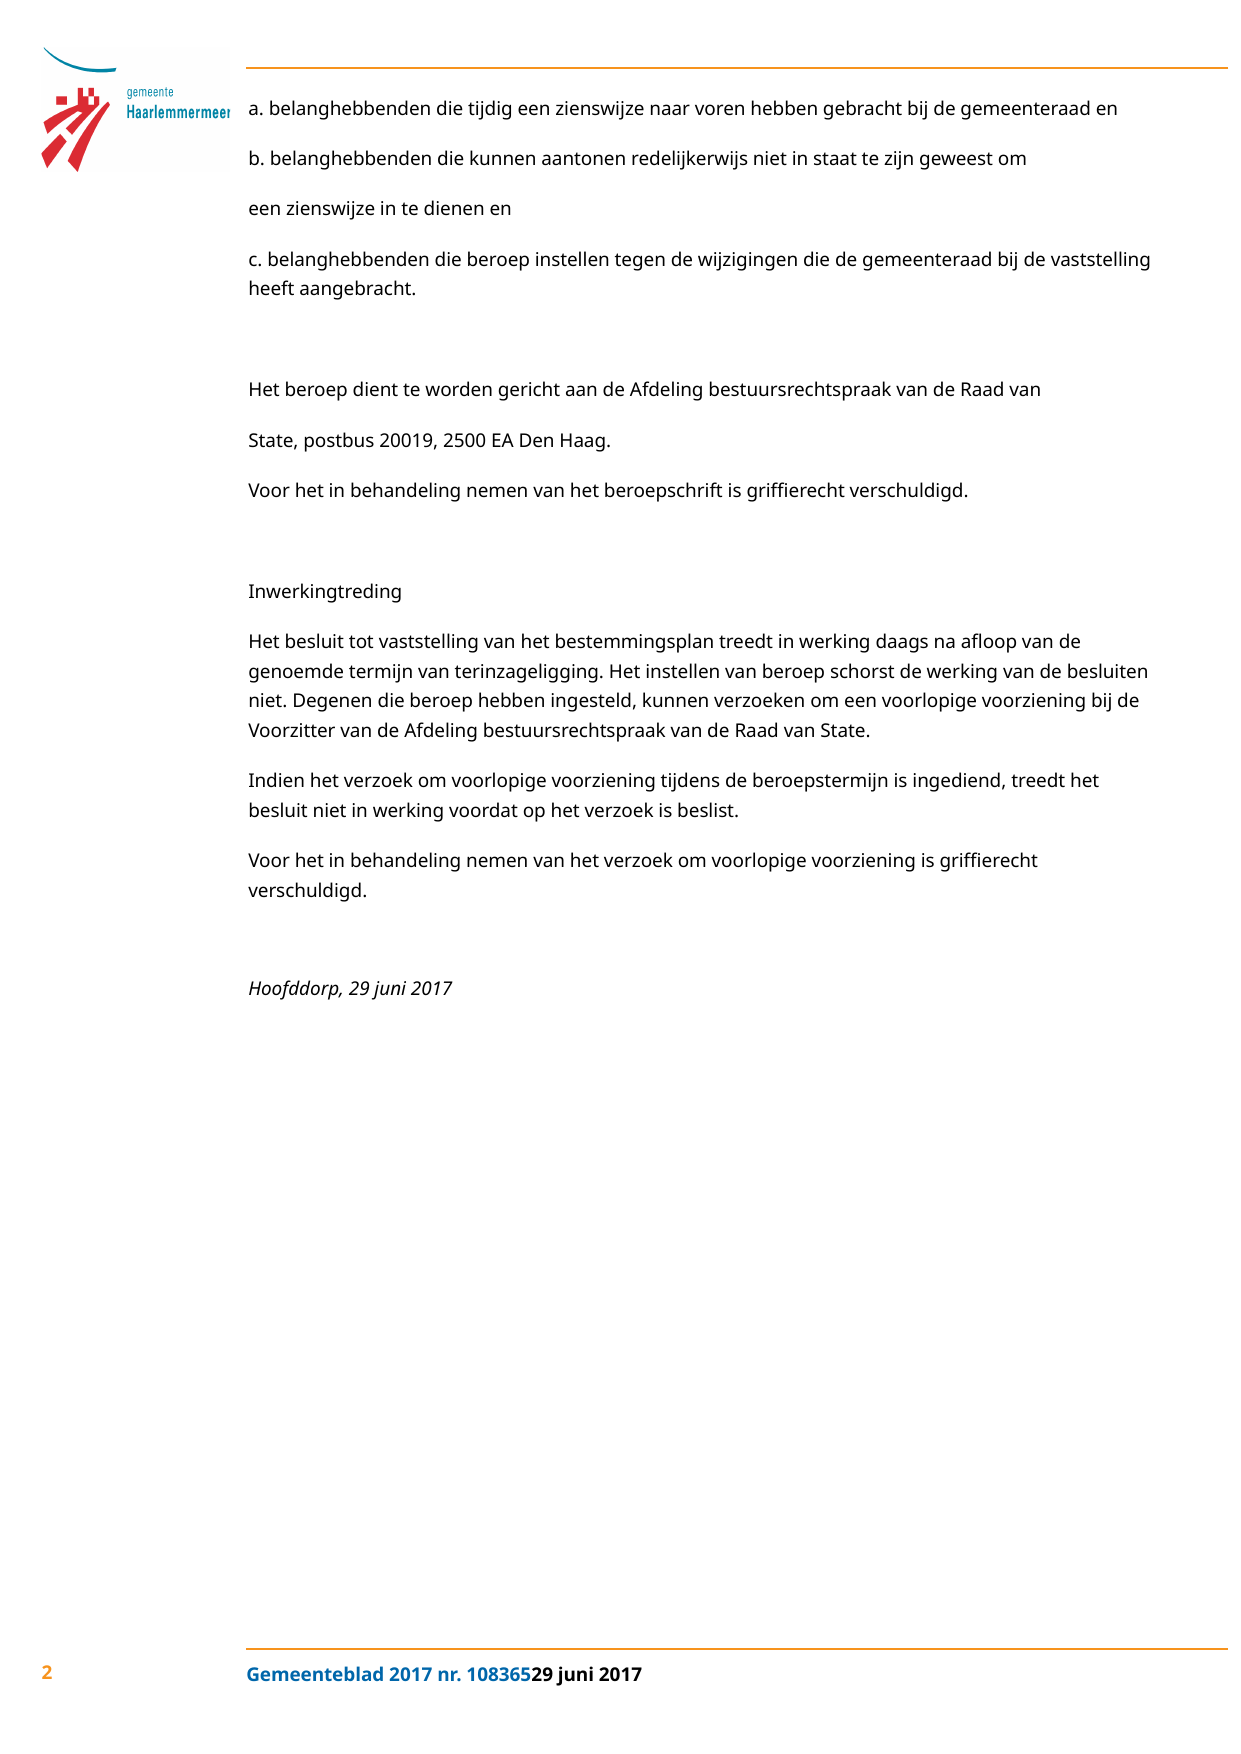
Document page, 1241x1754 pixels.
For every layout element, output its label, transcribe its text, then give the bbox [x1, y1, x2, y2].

text a. belanghebbenden die tijdig een zienswijze naar voren hebben gebracht bij de gemeenteraad en [248, 95, 1152, 121]
text b. belanghebbenden die kunnen aantonen redelijkerwijs niet in staat te zijn geweest om [248, 145, 1152, 171]
text Het beroep dient te worden gericht aan de Afdeling bestuursrechtspraak van de Raad van [248, 376, 1152, 402]
text Het besluit tot vaststelling van het bestemmingsplan treedt in werking daags na afloop van de genoemde termijn van terinzageligging. Het instellen van beroep schorst de werking van de besluiten niet. Degenen die beroep hebben ingesteld, kunnen verzoeken om een voorlopige voorziening bij de Voorzitter van de Afdeling bestuursrechtspraak van de Raad van State. [248, 628, 1152, 743]
text State, postbus 20019, 2500 EA Den Haag. [248, 427, 1152, 453]
text een zienswijze in te dienen en [248, 196, 1152, 221]
text Inwerkingtreding [248, 578, 1152, 604]
text Indien het verzoek om voorlopige voorziening tijdens de beroepstermijn is ingediend, treedt het besluit niet in werking voordat op het verzoek is beslist. [248, 768, 1152, 823]
text c. belanghebbenden die beroep instellen tegen de wijzigingen die de gemeenteraad bij de vaststelling heeft aangebracht. [248, 246, 1152, 301]
text Voor het in behandeling nemen van het beroepschrift is griffierecht verschuldigd. [248, 477, 1152, 503]
picture [41, 47, 231, 172]
text Voor het in behandeling nemen van het verzoek om voorlopige voorziening is griffierecht verschuldigd. [248, 848, 1152, 903]
text Hoofddorp, 29 juni 2017 [248, 976, 1152, 1001]
